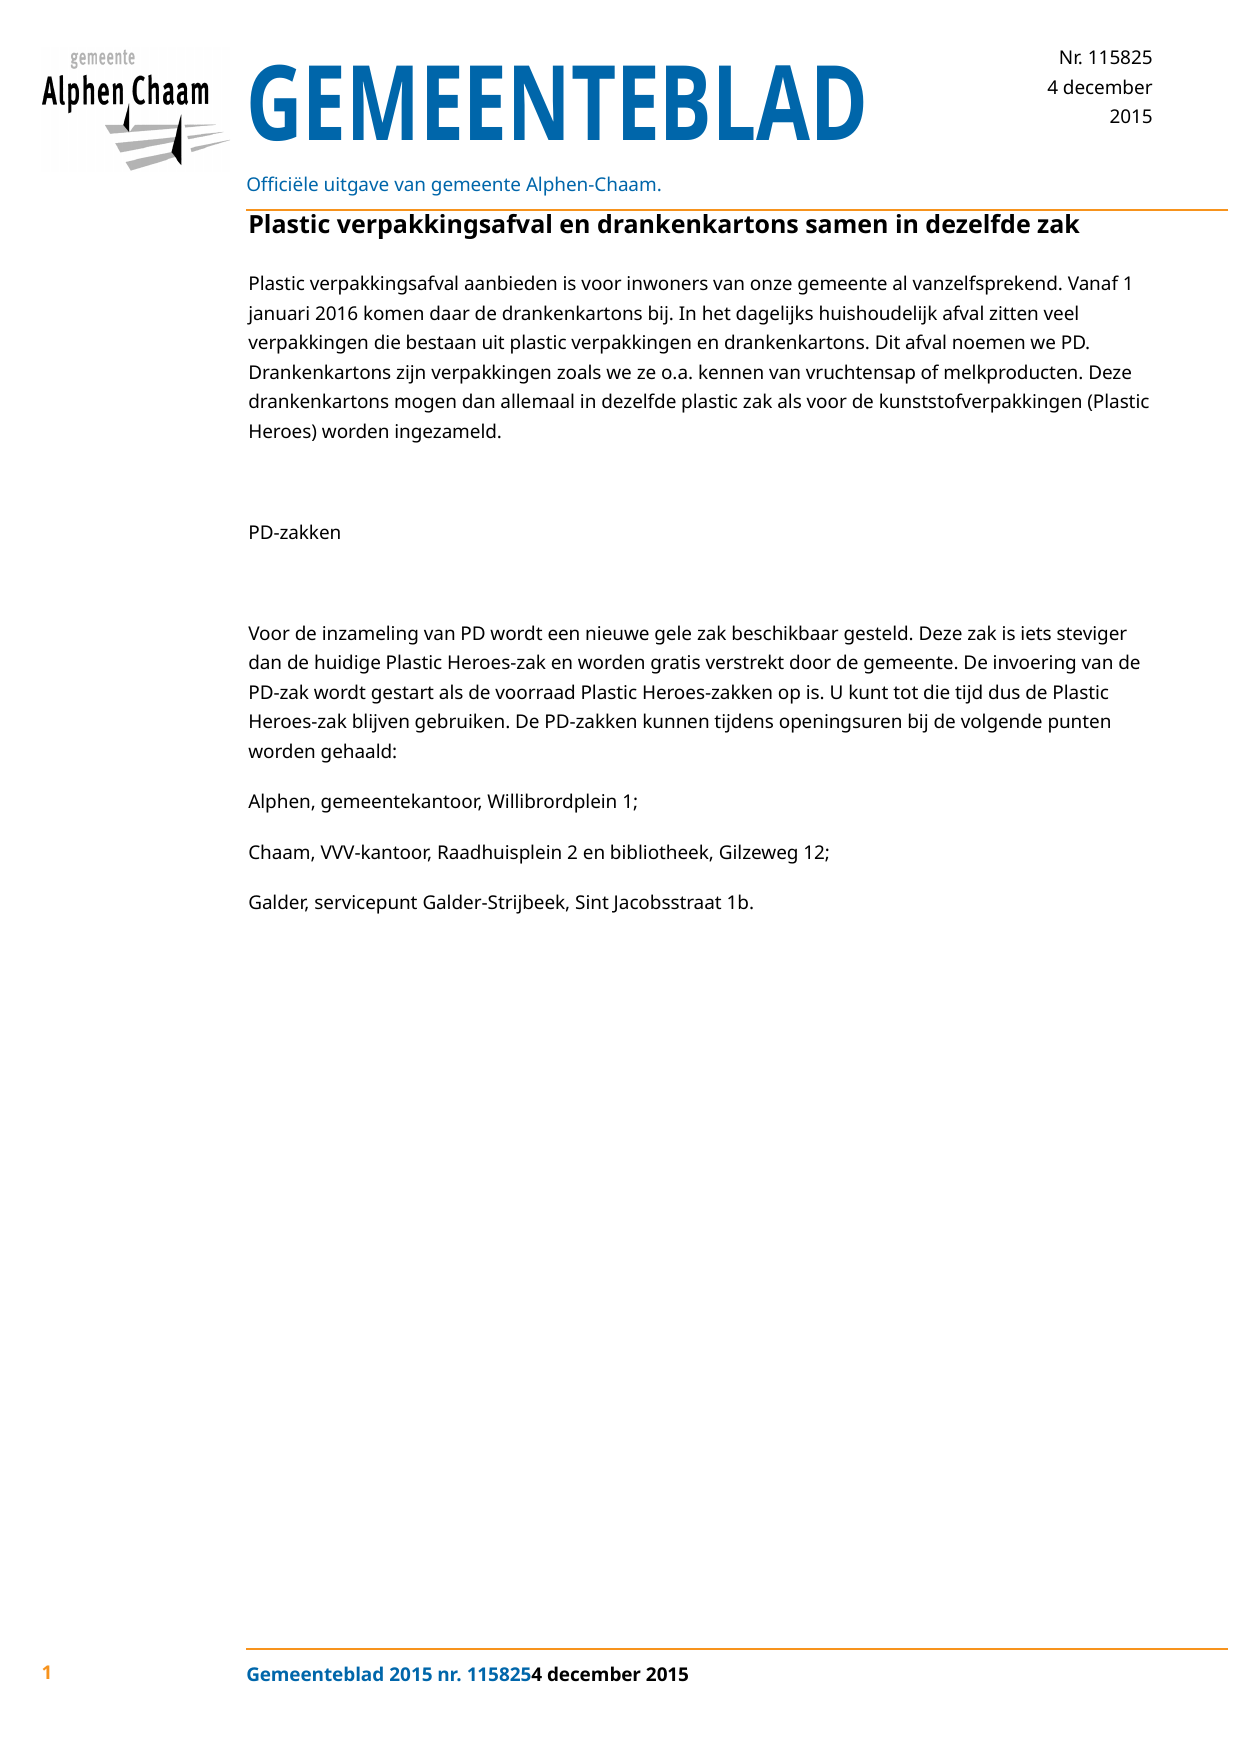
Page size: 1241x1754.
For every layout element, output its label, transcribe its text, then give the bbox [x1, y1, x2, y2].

text PD-zakken [248, 519, 1152, 545]
picture [41, 47, 231, 172]
text Plastic verpakkingsafval en drankenkartons samen in dezelfde zak [248, 211, 1152, 241]
text Voor de inzameling van PD wordt een nieuwe gele zak beschikbaar gesteld. Deze zak is iets steviger dan de huidige Plastic Heroes-zak en worden gratis verstrekt door de gemeente. De invoering van de PD-zak wordt gestart als de voorraad Plastic Heroes-zakken op is. U kunt tot die tijd dus de Plastic Heroes-zak blijven gebruiken. De PD-zakken kunnen tijdens openingsuren bij de volgende punten worden gehaald: [248, 620, 1152, 764]
text Plastic verpakkingsafval aanbieden is voor inwoners van onze gemeente al vanzelfsprekend. Vanaf 1 januari 2016 komen daar de drankenkartons bij. In het dagelijks huishoudelijk afval zitten veel verpakkingen die bestaan uit plastic verpakkingen en drankenkartons. Dit afval noemen we PD. Drankenkartons zijn verpakkingen zoals we ze o.a. kennen van vruchtensap of melkproducten. Deze drankenkartons mogen dan allemaal in dezelfde plastic zak als voor de kunststofverpakkingen (Plastic Heroes) worden ingezameld. [248, 270, 1152, 444]
text Galder, servicepunt Galder-Strijbeek, Sint Jacobsstraat 1b. [248, 889, 1152, 915]
text Alphen, gemeentekantoor, Willibrordplein 1; [248, 789, 1152, 814]
text Chaam, VVV-kantoor, Raadhuisplein 2 en bibliotheek, Gilzeweg 12; [248, 839, 1152, 865]
